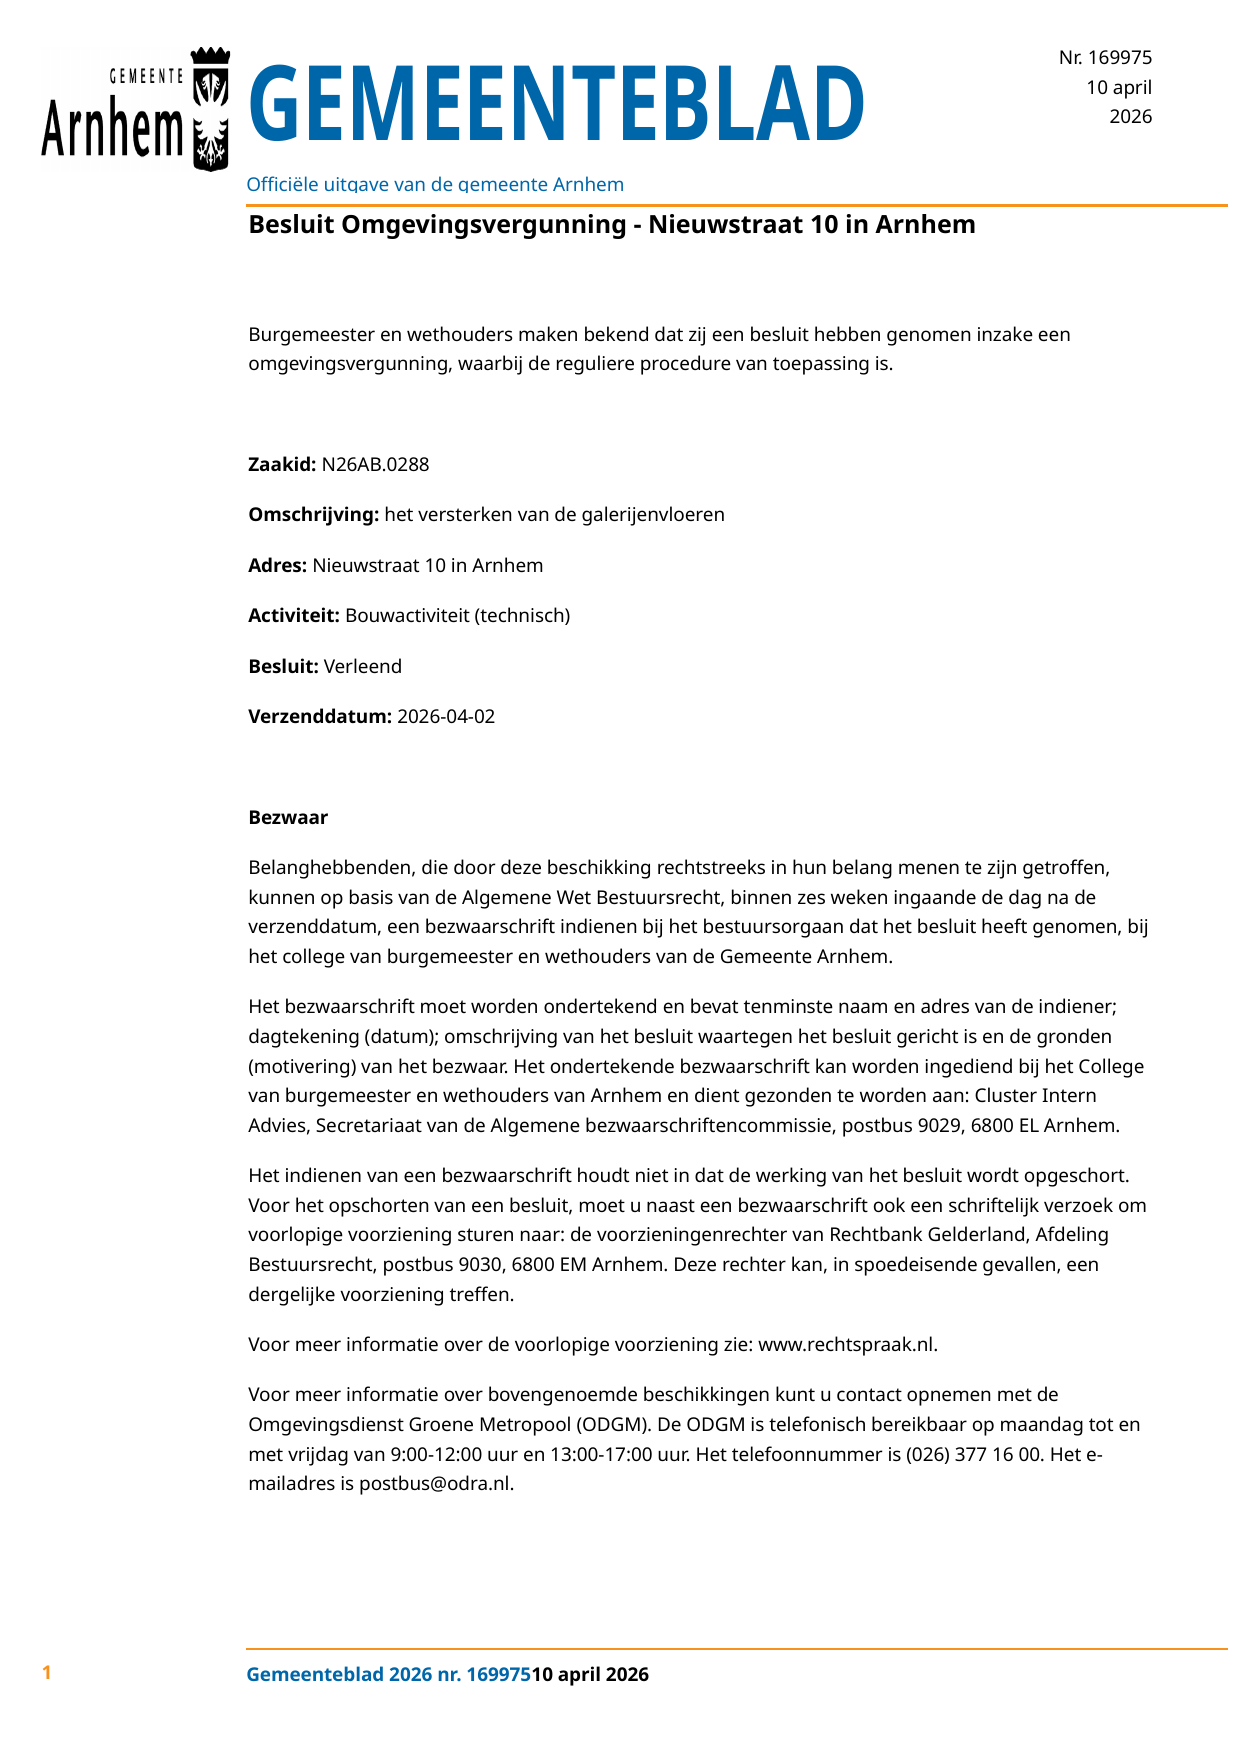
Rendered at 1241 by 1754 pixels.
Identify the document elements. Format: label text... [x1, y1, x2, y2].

text Bezwaar [248, 804, 1152, 830]
text Burgemeester en wethouders maken bekend dat zij een besluit hebben genomen inzake een omgevingsvergunning, waarbij de reguliere procedure van toepassing is. [248, 321, 1152, 376]
picture [41, 47, 231, 172]
text Het bezwaarschrift moet worden ondertekend en bevat tenminste naam en adres van de indiener; dagtekening (datum); omschrijving van het besluit waartegen het besluit gericht is en de gronden (motivering) van het bezwaar. Het ondertekende bezwaarschrift kan worden ingediend bij het College van burgemeester en wethouders van Arnhem en dient gezonden te worden aan: Cluster Intern Advies, Secretariaat van de Algemene bezwaarschriftencommissie, postbus 9029, 6800 EL Arnhem. [248, 994, 1152, 1138]
text Adres: Nieuwstraat 10 in Arnhem [248, 552, 1152, 578]
text Verzenddatum: 2026-04-02 [248, 703, 1152, 729]
text Zaakid: N26AB.0288 [248, 451, 1152, 477]
text Voor meer informatie over de voorlopige voorziening zie: www.rechtspraak.nl. [248, 1331, 1152, 1357]
text Omschrijving: het versterken van de galerijenvloeren [248, 502, 1152, 527]
text Belanghebbenden, die door deze beschikking rechtstreeks in hun belang menen te zijn getroffen, kunnen op basis van de Algemene Wet Bestuursrecht, binnen zes weken ingaande de dag na de verzenddatum, een bezwaarschrift indienen bij het bestuursorgaan dat het besluit heeft genomen, bij het college van burgemeester en wethouders van de Gemeente Arnhem. [248, 854, 1152, 969]
text Activiteit: Bouwactiviteit (technisch) [248, 602, 1152, 628]
text Besluit: Verleend [248, 653, 1152, 678]
text Voor meer informatie over bovengenoemde beschikkingen kunt u contact opnemen met de Omgevingsdienst Groene Metropool (ODGM). De ODGM is telefonisch bereikbaar op maandag tot en met vrijdag van 9:00-12:00 uur en 13:00-17:00 uur. Het telefoonnummer is (026) 377 16 00. Het e-mailadres is postbus@odra.nl. [248, 1382, 1152, 1496]
text Besluit Omgevingsvergunning - Nieuwstraat 10 in Arnhem [248, 207, 1152, 241]
text Het indienen van een bezwaarschrift houdt niet in dat de werking van het besluit wordt opgeschort. Voor het opschorten van een besluit, moet u naast een bezwaarschrift ook een schriftelijk verzoek om voorlopige voorziening sturen naar: de voorzieningenrechter van Rechtbank Gelderland, Afdeling Bestuursrecht, postbus 9030, 6800 EM Arnhem. Deze rechter kan, in spoedeisende gevallen, een dergelijke voorziening treffen. [248, 1162, 1152, 1306]
